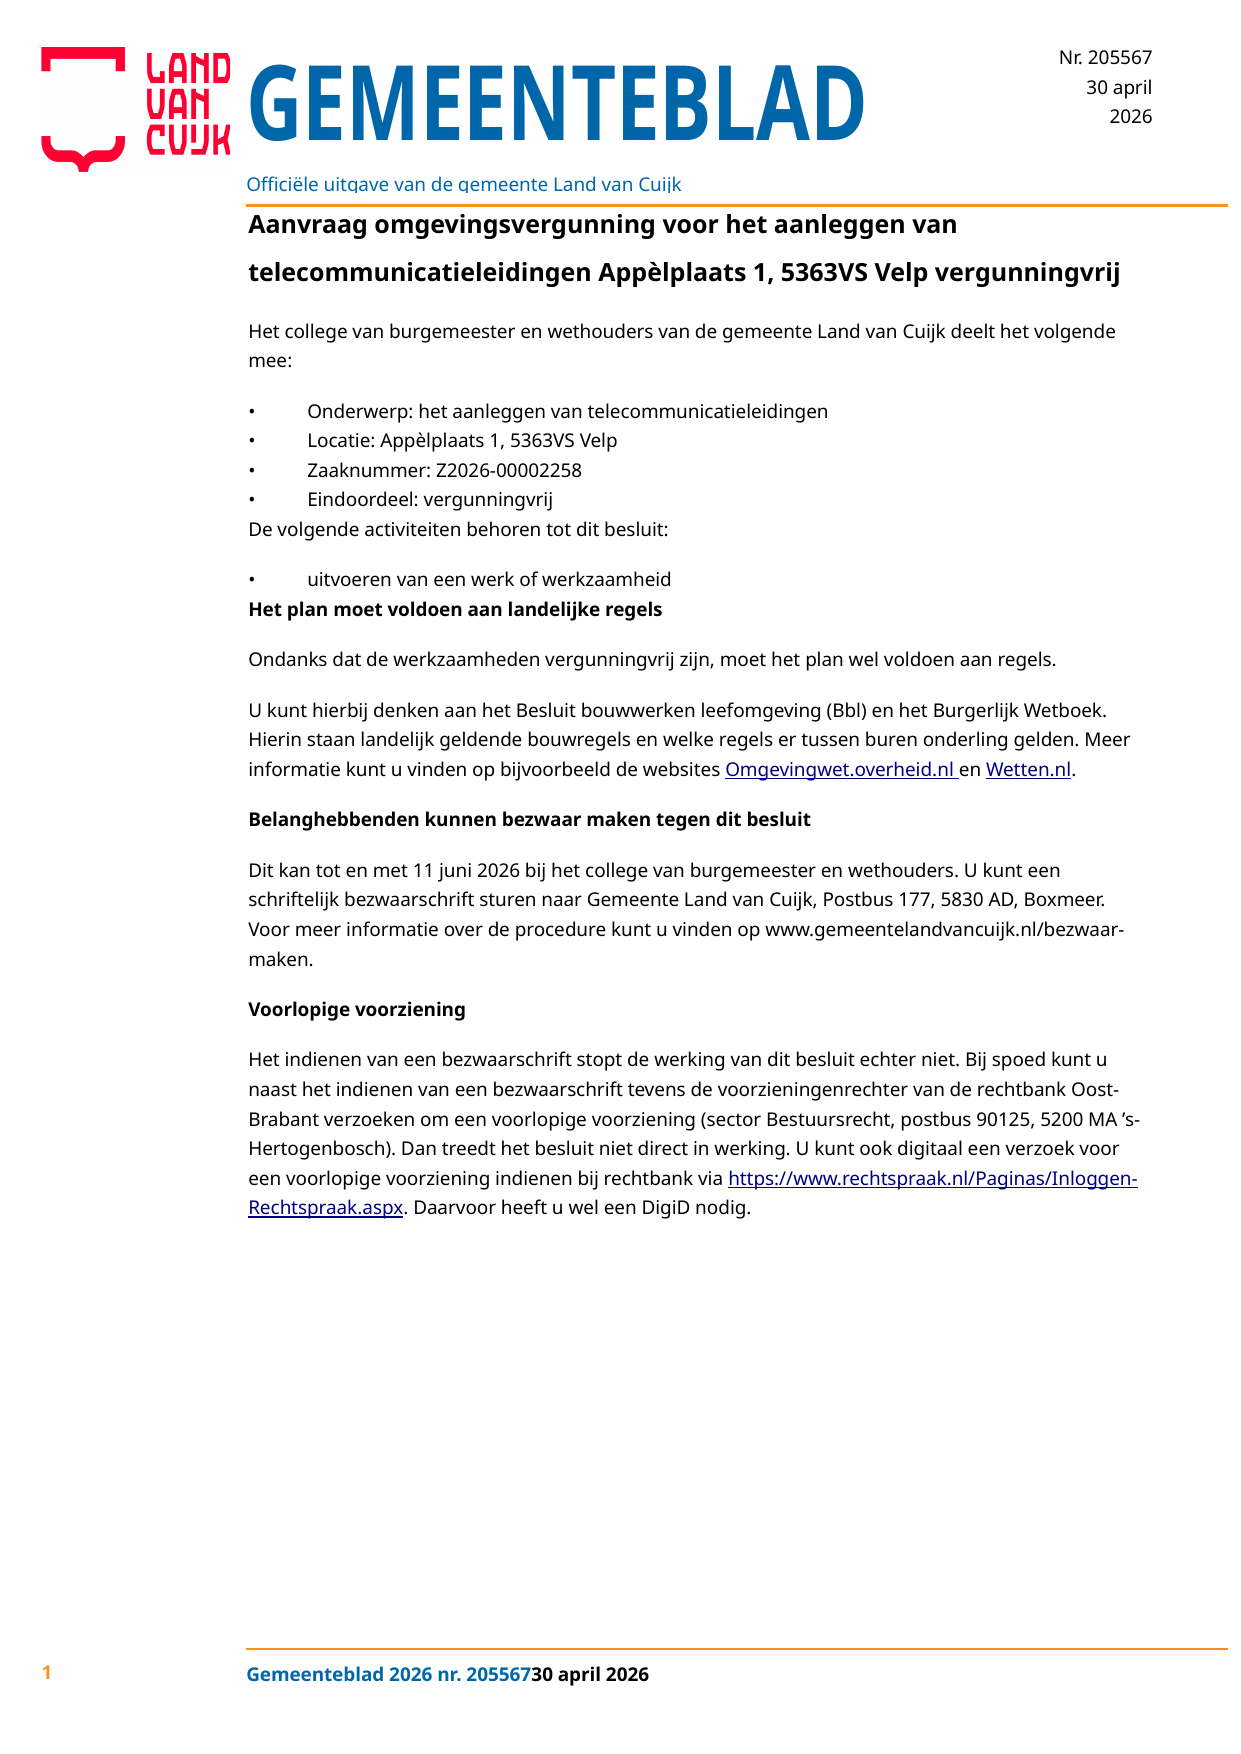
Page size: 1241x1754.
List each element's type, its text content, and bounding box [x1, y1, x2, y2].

list Onderwerp: het aanleggen van telecommunicatieleidingen [248, 398, 1152, 424]
text Het plan moet voldoen aan landelijke regels [248, 596, 1152, 622]
text Het indienen van een bezwaarschrift stopt de werking van dit besluit echter niet. Bij spoed kunt u naast het indienen van een bezwaarschrift tevens de voorzieningenrechter van de rechtbank Oost-Brabant verzoeken om een voorlopige voorziening (sector Bestuursrecht, postbus 90125, 5200 MA ’s-Hertogenbosch). Dan treedt het besluit niet direct in werking. U kunt ook digitaal een verzoek voor een voorlopige voorziening indienen bij rechtbank via https://www.rechtspraak.nl/Paginas/Inloggen-Rechtspraak.aspx. Daarvoor heeft u wel een DigiD nodig. [248, 1047, 1152, 1220]
text De volgende activiteiten behoren tot dit besluit: [248, 516, 1152, 542]
list Eindoordeel: vergunningvrij [248, 487, 1152, 512]
text Belanghebbenden kunnen bezwaar maken tegen dit besluit [248, 807, 1152, 832]
text Aanvraag omgevingsvergunning voor het aanleggen van telecommunicatieleidingen Appèlplaats 1, 5363VS Velp vergunningvrij [248, 207, 1152, 288]
text Dit kan tot en met 11 juni 2026 bij het college van burgemeester en wethouders. U kunt een schriftelijk bezwaarschrift sturen naar Gemeente Land van Cuijk, Postbus 177, 5830 AD, Boxmeer. Voor meer informatie over de procedure kunt u vinden op www.gemeentelandvancuijk.nl/bezwaar-maken. [248, 857, 1152, 972]
text Voorlopige voorziening [248, 996, 1152, 1022]
list Zaaknummer: Z2026-00002258 [248, 457, 1152, 483]
list uitvoeren van een werk of werkzaamheid [248, 567, 1152, 592]
picture [41, 47, 231, 172]
list Locatie: Appèlplaats 1, 5363VS Velp [248, 427, 1152, 453]
text U kunt hierbij denken aan het Besluit bouwwerken leefomgeving (Bbl) en het Burgerlijk Wetboek. Hierin staan landelijk geldende bouwregels en welke regels er tussen buren onderling gelden. Meer informatie kunt u vinden op bijvoorbeeld de websites Omgevingwet.overheid.nl en Wetten.nl. [248, 697, 1152, 782]
text Ondanks dat de werkzaamheden vergunningvrij zijn, moet het plan wel voldoen aan regels. [248, 647, 1152, 672]
text Het college van burgemeester en wethouders van de gemeente Land van Cuijk deelt het volgende mee: [248, 318, 1152, 373]
